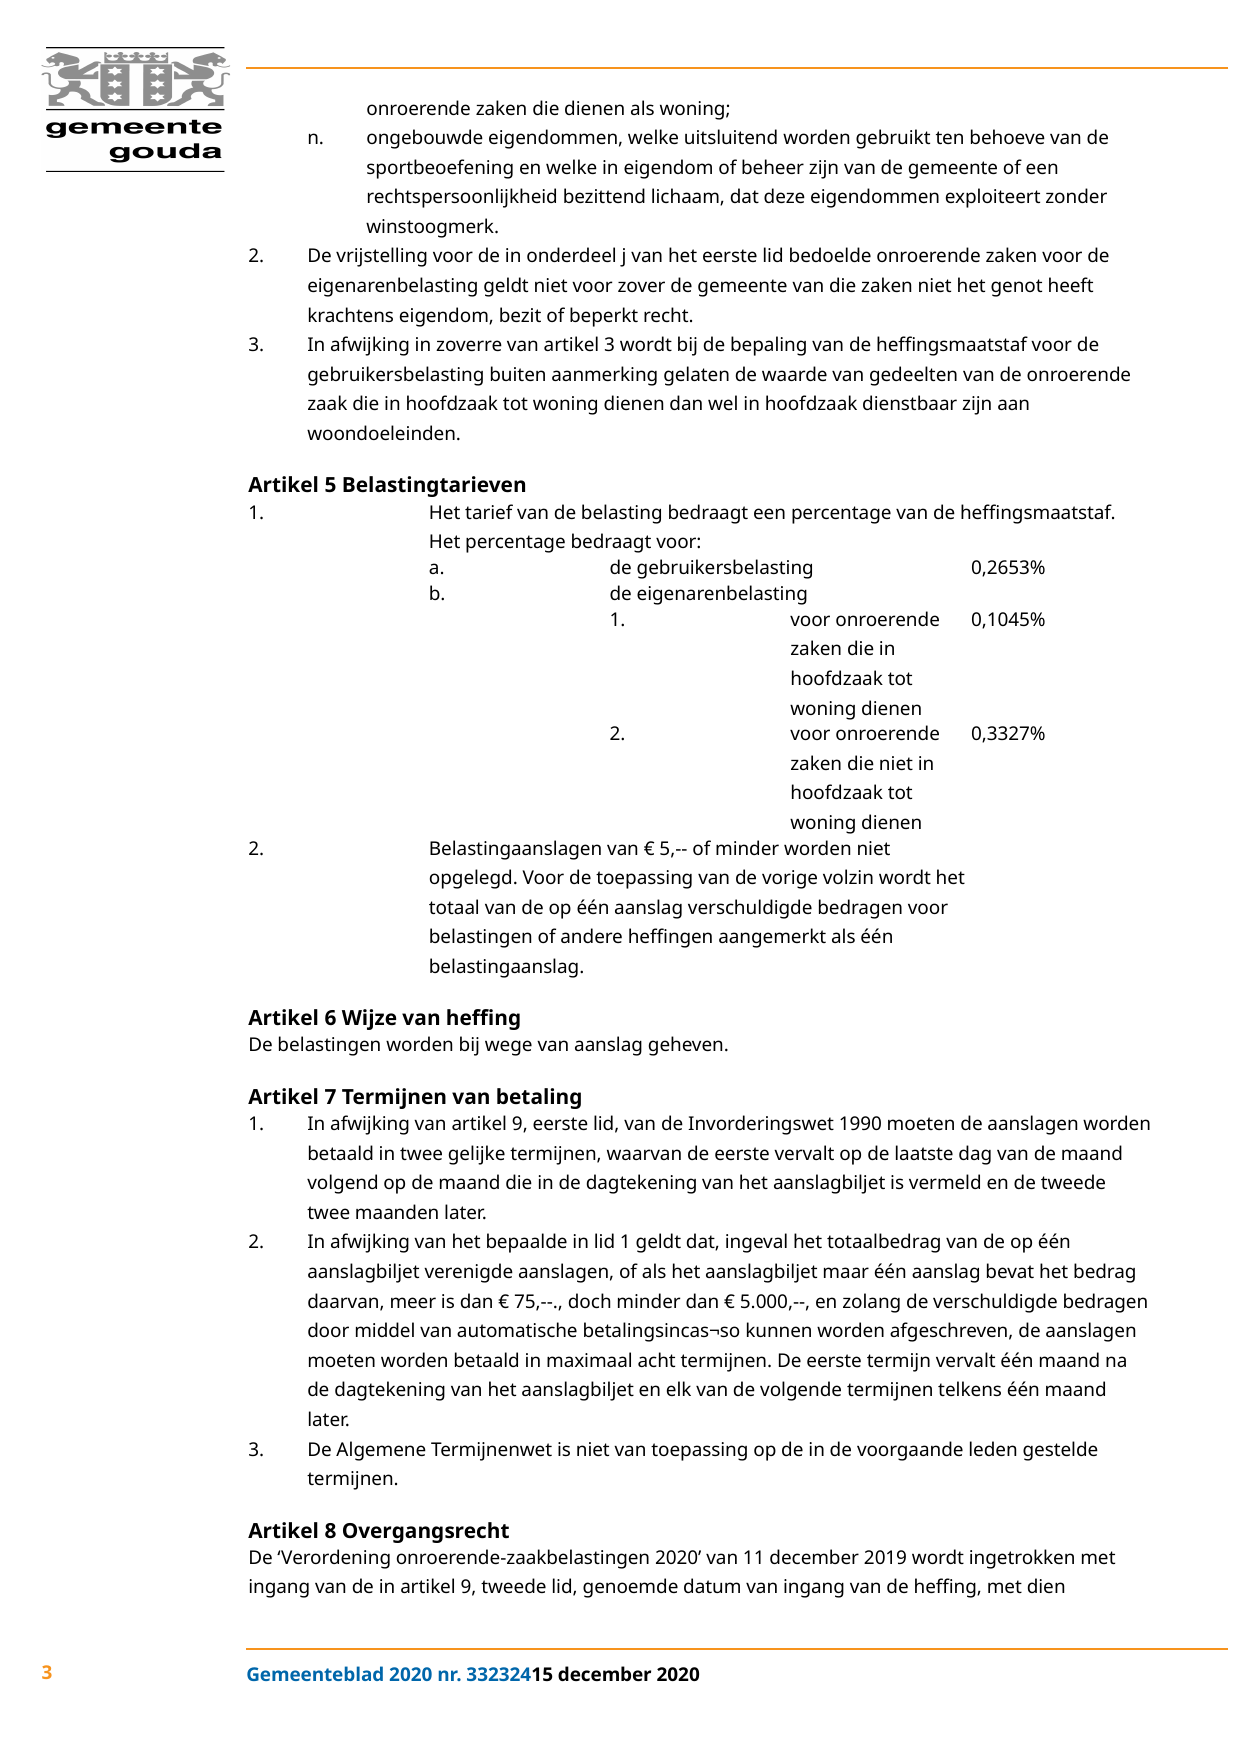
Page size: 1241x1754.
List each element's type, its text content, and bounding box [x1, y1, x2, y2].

table_cell [248, 720, 429, 835]
list In afwijking in zoverre van artikel 3 wordt bij de bepaling van de heffingsmaatstaf voor de gebruikersbelasting buiten aanmerking gelaten de waarde van gedeelten van de onroerende zaak die in hoofdzaak tot woning dienen dan wel in hoofdzaak dienstbaar zijn aan woondoeleinden. [248, 331, 1152, 446]
text Artikel 5 Belastingtarieven [248, 471, 1152, 499]
text Artikel 7 Termijnen van betaling [248, 1082, 1152, 1110]
table_cell Belastingaanslagen van € 5,-- of minder worden niet opgelegd. Voor de toepassing van de vorige volzin wordt het totaal van de op één aanslag verschuldigde bedragen voor belastingen of andere heffingen aangemerkt als één belastingaanslag. [429, 835, 971, 979]
table_cell 0,2653% [971, 555, 1152, 580]
table_cell de eigenarenbelasting [609, 580, 971, 606]
table_cell 0,1045% [971, 606, 1152, 720]
list ongebouwde eigendommen, welke uitsluitend worden gebruikt ten behoeve van de sportbeoefening en welke in eigendom of beheer zijn van de gemeente of een rechtspersoonlijkheid bezittend lichaam, dat deze eigendommen exploiteert zonder winstoogmerk. [307, 124, 1152, 239]
table_cell [248, 555, 429, 580]
table_cell 0,3327% [971, 720, 1152, 835]
list onroerende zaken die dienen als woning; [307, 95, 1152, 121]
picture [41, 47, 231, 172]
table_header Het tarief van de belasting bedraagt een percentage van de heffingsmaatstaf. Het percentage bedraagt voor: [429, 499, 1152, 554]
list In afwijking van artikel 9, eerste lid, van de Invorderingswet 1990 moeten de aanslagen worden betaald in twee gelijke termijnen, waarvan de eerste vervalt op de laatste dag van de maand volgend op de maand die in de dagtekening van het aanslagbiljet is vermeld en de tweede twee maanden later. [248, 1110, 1152, 1225]
text De ‘Verordening onroerende-zaakbelastingen 2020’ van 11 december 2019 wordt ingetrokken met ingang van de in artikel 9, tweede lid, genoemde datum van ingang van de heffing, met dien [248, 1544, 1152, 1599]
table_cell [248, 580, 429, 606]
table_header 1. [248, 499, 429, 554]
table_cell [971, 835, 1152, 979]
table_cell voor onroerende zaken die niet in hoofdzaak tot woning dienen [790, 720, 971, 835]
table_cell de gebruikersbelasting [609, 555, 971, 580]
table_cell 2. [248, 835, 429, 979]
table_cell 2. [609, 720, 790, 835]
table_cell b. [429, 580, 609, 606]
list In afwijking van het bepaalde in lid 1 geldt dat, ingeval het totaalbedrag van de op één aanslagbiljet verenigde aanslagen, of als het aanslagbiljet maar één aanslag bevat het bedrag daarvan, meer is dan € 75,--., doch minder dan € 5.000,--, en zolang de verschuldigde bedragen door middel van automatische betalingsincas¬so kunnen worden afgeschreven, de aanslagen moeten worden betaald in maximaal acht termijnen. De eerste termijn vervalt één maand na de dagtekening van het aanslagbiljet en elk van de volgende termijnen telkens één maand later. [248, 1229, 1152, 1432]
text De belastingen worden bij wege van aanslag geheven. [248, 1031, 1152, 1057]
list De vrijstelling voor de in onderdeel j van het eerste lid bedoelde onroerende zaken voor de eigenarenbelasting geldt niet voor zover de gemeente van die zaken niet het genot heeft krachtens eigendom, bezit of beperkt recht. [248, 243, 1152, 328]
table_cell [429, 720, 609, 835]
table_cell [248, 606, 429, 720]
table_cell voor onroerende zaken die in hoofdzaak tot woning dienen [790, 606, 971, 720]
table_cell 1. [609, 606, 790, 720]
text Artikel 6 Wijze van heffing [248, 1003, 1152, 1031]
text Artikel 8 Overgangsrecht [248, 1516, 1152, 1544]
table_cell a. [429, 555, 609, 580]
list De Algemene Termijnenwet is niet van toepassing op de in de voorgaande leden gestelde termijnen. [248, 1436, 1152, 1491]
table_cell [971, 580, 1152, 606]
table_cell [429, 606, 609, 720]
